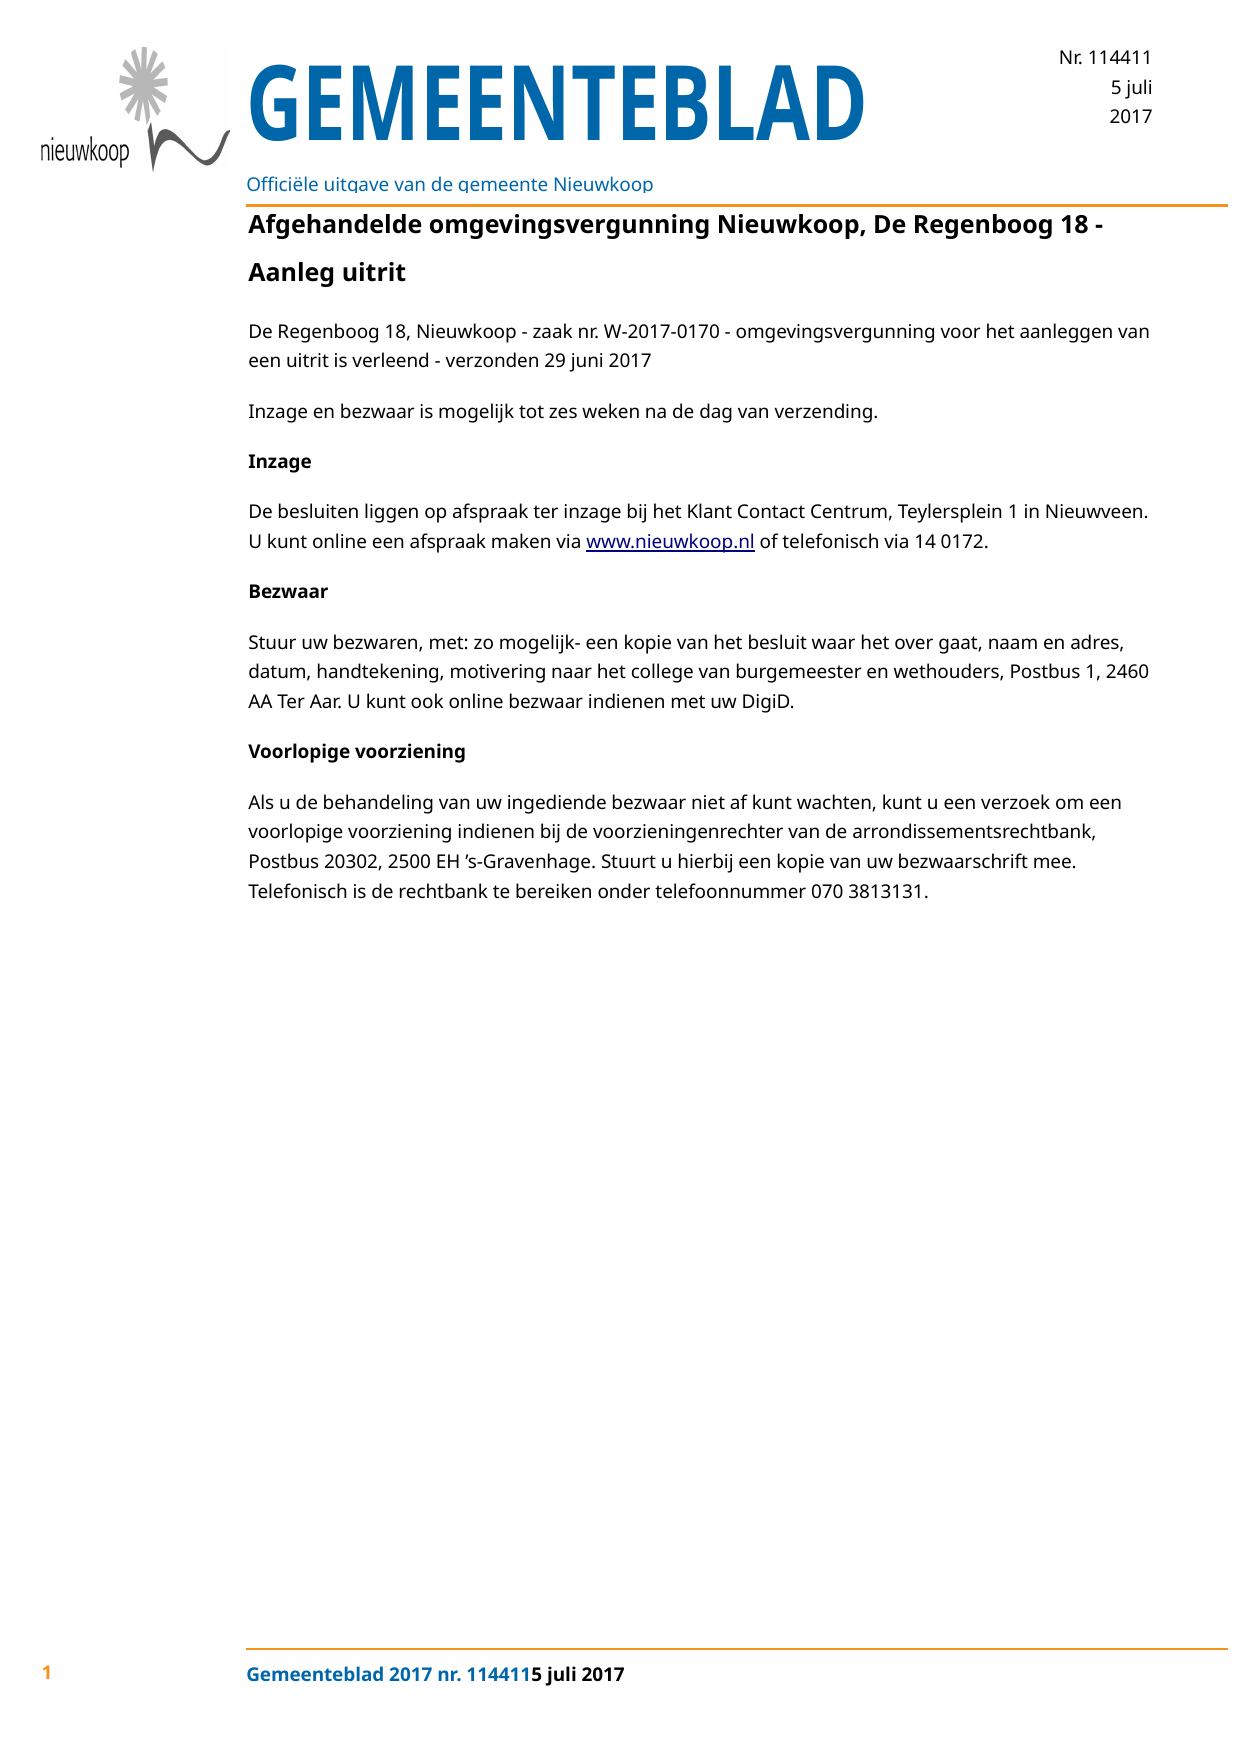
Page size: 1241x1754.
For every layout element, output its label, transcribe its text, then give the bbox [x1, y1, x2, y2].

text De besluiten liggen op afspraak ter inzage bij het Klant Contact Centrum, Teylersplein 1 in Nieuwveen. U kunt online een afspraak maken via www.nieuwkoop.nl of telefonisch via 14 0172. [248, 499, 1152, 554]
text Inzage [248, 448, 1152, 474]
text Bezwaar [248, 579, 1152, 604]
text Afgehandelde omgevingsvergunning Nieuwkoop, De Regenboog 18 - Aanleg uitrit [248, 207, 1152, 288]
text Als u de behandeling van uw ingediende bezwaar niet af kunt wachten, kunt u een verzoek om een voorlopige voorziening indienen bij de voorzieningenrechter van de arrondissementsrechtbank, Postbus 20302, 2500 EH ’s-Gravenhage. Stuurt u hierbij een kopie van uw bezwaarschrift mee. Telefonisch is de rechtbank te bereiken onder telefoonnummer 070 3813131. [248, 789, 1152, 904]
picture [41, 47, 231, 172]
text Voorlopige voorziening [248, 739, 1152, 764]
text De Regenboog 18, Nieuwkoop - zaak nr. W-2017-0170 - omgevingsvergunning voor het aanleggen van een uitrit is verleend - verzonden 29 juni 2017 [248, 318, 1152, 373]
text Inzage en bezwaar is mogelijk tot zes weken na de dag van verzending. [248, 398, 1152, 424]
text Stuur uw bezwaren, met: zo mogelijk- een kopie van het besluit waar het over gaat, naam en adres, datum, handtekening, motivering naar het college van burgemeester en wethouders, Postbus 1, 2460 AA Ter Aar. U kunt ook online bezwaar indienen met uw DigiD. [248, 629, 1152, 714]
